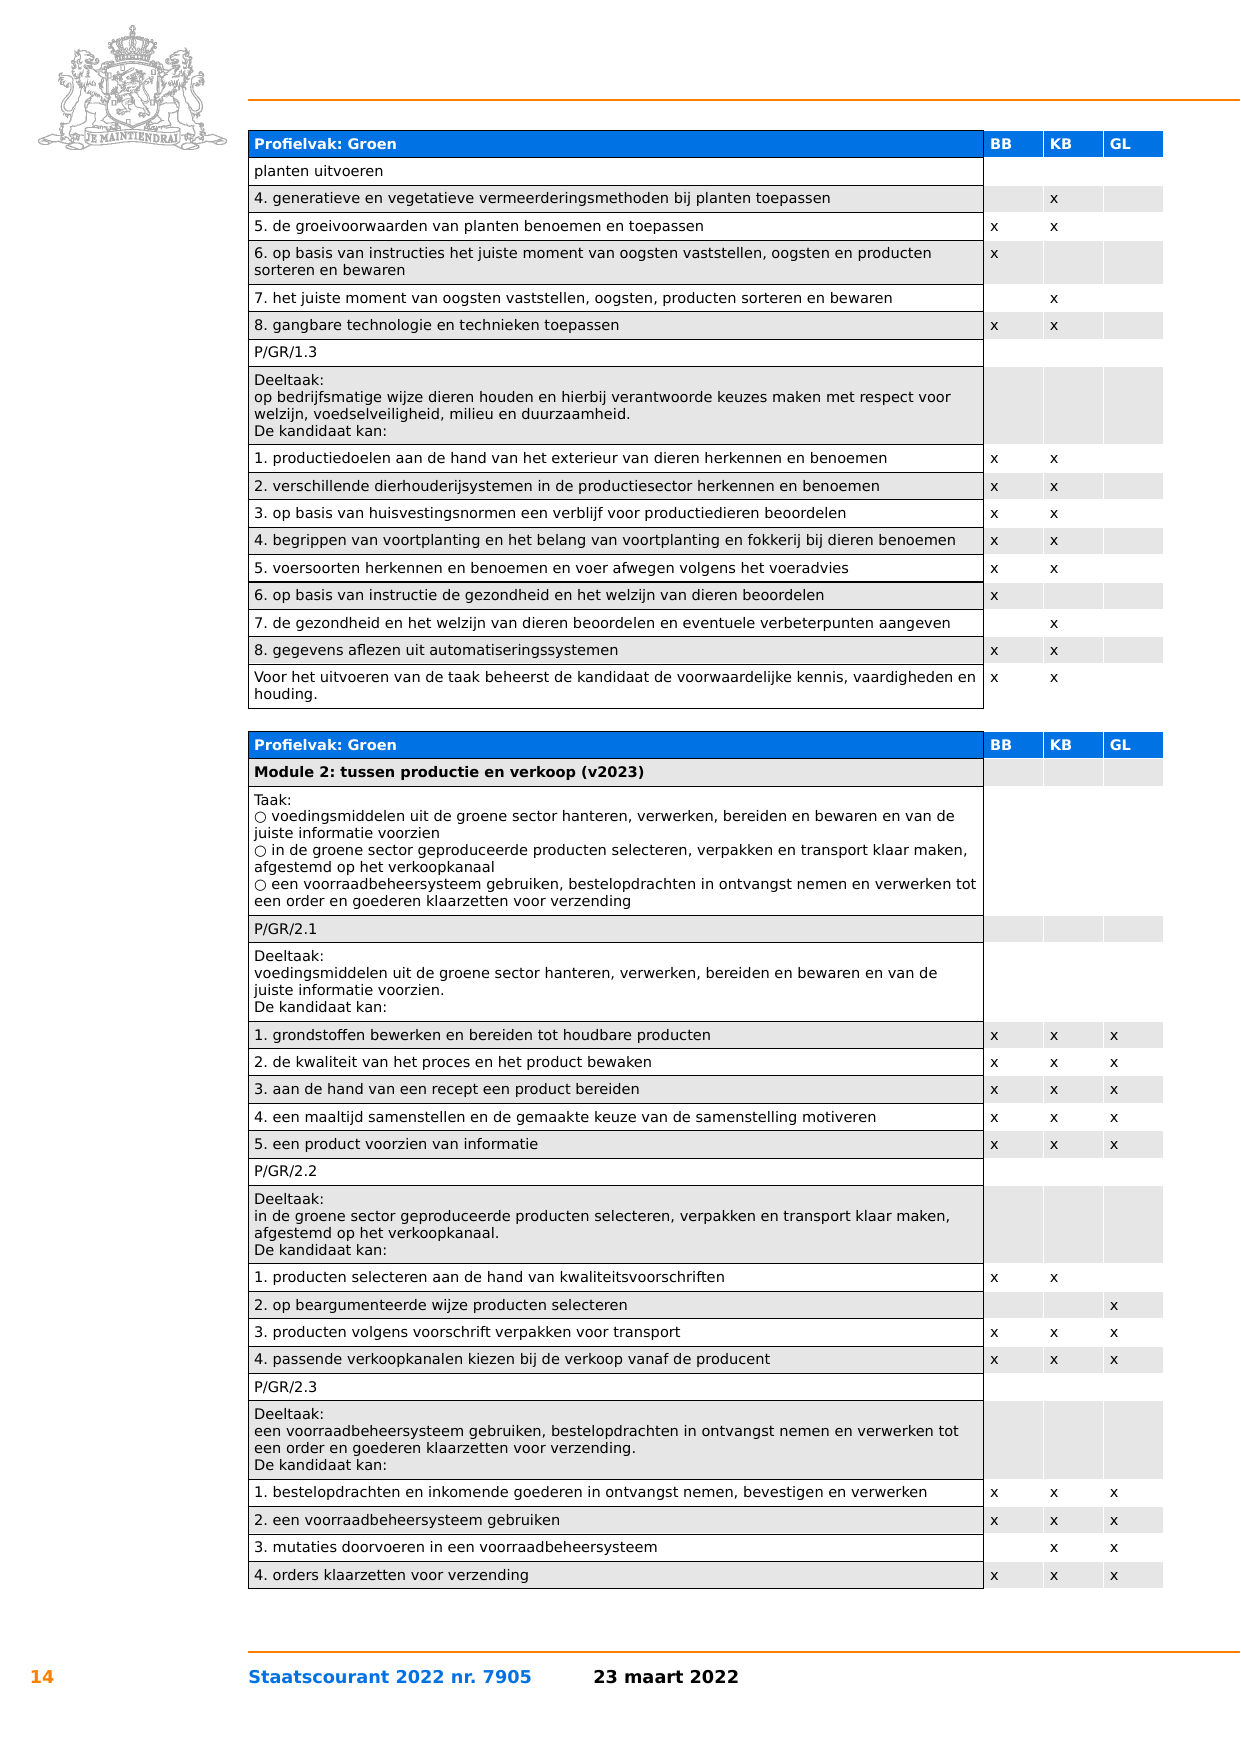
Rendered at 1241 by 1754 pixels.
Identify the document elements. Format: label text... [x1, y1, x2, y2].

table_cell Taak: ○ voedingsmiddelen uit de groene sector hanteren, verwerken, bereiden en bewaren en van de juiste informatie voorzien ○ in de groene sector geproduceerde producten selecteren, verpakken en transport klaar maken, afgestemd op het verkoopkanaal ○ een voorraadbeheersysteem gebruiken, bestelopdrachten in ontvangst nemen en verwerken tot een order en goederen klaarzetten voor verzending [249, 787, 983, 915]
table_cell x [1104, 1076, 1163, 1103]
table_cell [1044, 340, 1103, 366]
table_cell [984, 1374, 1043, 1400]
table_cell x [1044, 473, 1103, 499]
table_cell x [1104, 1104, 1163, 1130]
table_cell Deeltaak: op bedrijfsmatige wijze dieren houden en hierbij verantwoorde keuzes maken met respect voor welzijn, voedselveiligheid, milieu en duurzaamheid. De kandidaat kan: [249, 367, 983, 444]
table_cell [1044, 158, 1103, 185]
table_cell Deeltaak: in de groene sector geproduceerde producten selecteren, verpakken en transport klaar maken, afgestemd op het verkoopkanaal. De kandidaat kan: [249, 1186, 983, 1263]
table_cell Voor het uitvoeren van de taak beheerst de kandidaat de voorwaardelijke kennis, vaardigheden en houding. [249, 665, 983, 708]
table_cell [1044, 367, 1103, 444]
table_cell [1104, 943, 1163, 1021]
table_cell P/GR/2.1 [249, 916, 983, 942]
table_cell [1104, 528, 1163, 554]
table_cell [1044, 1374, 1103, 1400]
table_cell x [984, 1480, 1043, 1506]
table_cell x [984, 1347, 1043, 1373]
table_cell [984, 759, 1043, 786]
table_cell [984, 787, 1043, 915]
table_cell 7. het juiste moment van oogsten vaststellen, oogsten, producten sorteren en bewaren [249, 285, 983, 311]
table_cell [1044, 759, 1103, 786]
table_cell x [1044, 555, 1103, 581]
table_cell x [1104, 1347, 1163, 1373]
table_cell x [984, 241, 1043, 284]
table_cell 4. passende verkoopkanalen kiezen bij de verkoop vanaf de producent [249, 1347, 983, 1373]
table_cell P/GR/1.3 [249, 340, 983, 366]
table_cell [1104, 583, 1163, 609]
table_cell 3. op basis van huisvestingsnormen een verblijf voor productiedieren beoordelen [249, 500, 983, 527]
table_cell x [1104, 1131, 1163, 1158]
table_cell [1104, 610, 1163, 636]
table_cell P/GR/2.2 [249, 1159, 983, 1185]
table_header KB [1044, 732, 1103, 758]
table_cell x [1044, 1347, 1103, 1373]
table_cell [1044, 583, 1103, 609]
table_header Profielvak: Groen [249, 131, 983, 157]
table_cell [1104, 1186, 1163, 1263]
table_cell 3. aan de hand van een recept een product bereiden [249, 1076, 983, 1103]
table_cell [1044, 1186, 1103, 1263]
table_cell 5. de groeivoorwaarden van planten benoemen en toepassen [249, 213, 983, 239]
table_cell 2. verschillende dierhouderijsystemen in de productiesector herkennen en benoemen [249, 473, 983, 499]
table_cell [1044, 943, 1103, 1021]
table_cell [1104, 367, 1163, 444]
table_cell [1044, 241, 1103, 284]
table_cell [984, 916, 1043, 942]
table_cell x [984, 1264, 1043, 1291]
table_cell x [984, 473, 1043, 499]
table_cell [984, 943, 1043, 1021]
table_cell 4. orders klaarzetten voor verzending [249, 1562, 983, 1588]
table_cell x [1044, 312, 1103, 339]
table_cell [984, 285, 1043, 311]
table_cell x [1044, 1562, 1103, 1588]
table_cell x [1044, 1507, 1103, 1533]
table_cell 1. grondstoffen bewerken en bereiden tot houdbare producten [249, 1022, 983, 1048]
table_cell [984, 610, 1043, 636]
table_cell [1104, 285, 1163, 311]
table_header Profielvak: Groen [249, 732, 983, 758]
table_cell x [1044, 1319, 1103, 1346]
table_header GL [1104, 732, 1163, 758]
table_cell Deeltaak: voedingsmiddelen uit de groene sector hanteren, verwerken, bereiden en bewaren en van de juiste informatie voorzien. De kandidaat kan: [249, 943, 983, 1021]
table_cell [984, 1159, 1043, 1185]
table_cell x [984, 637, 1043, 663]
table_cell x [984, 528, 1043, 554]
table_cell x [984, 1104, 1043, 1130]
table_cell 5. een product voorzien van informatie [249, 1131, 983, 1158]
table_cell x [1104, 1535, 1163, 1561]
table_cell x [984, 1076, 1043, 1103]
table_cell planten uitvoeren [249, 158, 983, 185]
table_cell x [1044, 213, 1103, 239]
table_cell x [1044, 1264, 1103, 1291]
table_cell [1044, 916, 1103, 942]
table_cell [1044, 1159, 1103, 1185]
table_cell [1104, 1401, 1163, 1479]
table_cell [984, 1292, 1043, 1318]
table_cell x [1044, 637, 1103, 663]
table_cell x [1044, 1104, 1103, 1130]
table_cell P/GR/2.3 [249, 1374, 983, 1400]
table_cell x [984, 665, 1043, 708]
table_cell 1. bestelopdrachten en inkomende goederen in ontvangst nemen, bevestigen en verwerken [249, 1480, 983, 1506]
table_cell 2. op beargumenteerde wijze producten selecteren [249, 1292, 983, 1318]
table_cell x [984, 500, 1043, 527]
table_cell [984, 186, 1043, 212]
table_cell 1. producten selecteren aan de hand van kwaliteitsvoorschriften [249, 1264, 983, 1291]
table_cell x [1104, 1507, 1163, 1533]
table_cell [1104, 340, 1163, 366]
table_cell x [1104, 1480, 1163, 1506]
table_cell 3. mutaties doorvoeren in een voorraadbeheersysteem [249, 1535, 983, 1561]
table_cell x [1044, 1049, 1103, 1075]
table_cell [1104, 637, 1163, 663]
table_cell x [1044, 528, 1103, 554]
table_cell [1104, 445, 1163, 472]
table_cell x [1104, 1049, 1163, 1075]
table_cell x [1044, 610, 1103, 636]
table_cell [1104, 916, 1163, 942]
table_cell [984, 1401, 1043, 1479]
table_cell x [1104, 1562, 1163, 1588]
table_cell x [1044, 500, 1103, 527]
table_cell [1104, 213, 1163, 239]
table_cell 1. productiedoelen aan de hand van het exterieur van dieren herkennen en benoemen [249, 445, 983, 472]
table_cell 8. gegevens aflezen uit automatiseringssystemen [249, 637, 983, 663]
table_cell x [984, 213, 1043, 239]
table_cell x [1044, 1022, 1103, 1048]
table_cell 4. een maaltijd samenstellen en de gemaakte keuze van de samenstelling motiveren [249, 1104, 983, 1130]
table_cell [1104, 241, 1163, 284]
table_header BB [984, 131, 1043, 157]
table_cell [984, 1186, 1043, 1263]
table_cell [1044, 1292, 1103, 1318]
table_cell x [984, 1131, 1043, 1158]
table_cell x [1104, 1022, 1163, 1048]
table_cell x [984, 1319, 1043, 1346]
table_cell x [984, 312, 1043, 339]
table_cell 2. een voorraadbeheersysteem gebruiken [249, 1507, 983, 1533]
table_cell x [1044, 285, 1103, 311]
table_cell [1104, 158, 1163, 185]
table_cell [1104, 312, 1163, 339]
table_cell x [1044, 1076, 1103, 1103]
table_cell x [984, 583, 1043, 609]
table_header GL [1104, 131, 1163, 157]
table_cell [984, 340, 1043, 366]
table_cell 7. de gezondheid en het welzijn van dieren beoordelen en eventuele verbeterpunten aangeven [249, 610, 983, 636]
table_cell x [984, 445, 1043, 472]
table_cell x [984, 1562, 1043, 1588]
table_cell x [1044, 186, 1103, 212]
table_cell Deeltaak: een voorraadbeheersysteem gebruiken, bestelopdrachten in ontvangst nemen en verwerken tot een order en goederen klaarzetten voor verzending. De kandidaat kan: [249, 1401, 983, 1479]
table_cell [1044, 787, 1103, 915]
table_cell [984, 158, 1043, 185]
table_header BB [984, 732, 1043, 758]
table_cell [1104, 500, 1163, 527]
table_cell 5. voersoorten herkennen en benoemen en voer afwegen volgens het voeradvies [249, 555, 983, 581]
table_cell [1104, 665, 1163, 708]
table_cell x [1044, 1535, 1103, 1561]
table_cell 3. producten volgens voorschrift verpakken voor transport [249, 1319, 983, 1346]
table_cell 8. gangbare technologie en technieken toepassen [249, 312, 983, 339]
table_cell x [1044, 1480, 1103, 1506]
table_cell [1104, 555, 1163, 581]
table_cell 2. de kwaliteit van het proces en het product bewaken [249, 1049, 983, 1075]
table_cell x [984, 555, 1043, 581]
table_cell [1104, 473, 1163, 499]
table_cell x [984, 1022, 1043, 1048]
table_cell 4. begrippen van voortplanting en het belang van voortplanting en fokkerij bij dieren benoemen [249, 528, 983, 554]
table_cell [1104, 787, 1163, 915]
table_cell [1104, 1264, 1163, 1291]
table_cell x [1044, 445, 1103, 472]
table_cell 4. generatieve en vegetatieve vermeerderingsmethoden bij planten toepassen [249, 186, 983, 212]
table_cell [984, 367, 1043, 444]
picture [38, 25, 227, 150]
table_cell [1104, 186, 1163, 212]
table_header KB [1044, 131, 1103, 157]
table_cell x [1104, 1292, 1163, 1318]
table_cell x [1044, 665, 1103, 708]
table_cell Module 2: tussen productie en verkoop (v2023) [249, 759, 983, 786]
table_cell [1044, 1401, 1103, 1479]
table_cell x [1044, 1131, 1103, 1158]
table_cell 6. op basis van instructie de gezondheid en het welzijn van dieren beoordelen [249, 583, 983, 609]
table_cell [1104, 759, 1163, 786]
table_cell [1104, 1159, 1163, 1185]
table_cell 6. op basis van instructies het juiste moment van oogsten vaststellen, oogsten en producten sorteren en bewaren [249, 241, 983, 284]
table_cell [984, 1535, 1043, 1561]
table_cell x [984, 1049, 1043, 1075]
table_cell x [1104, 1319, 1163, 1346]
table_cell x [984, 1507, 1043, 1533]
table_cell [1104, 1374, 1163, 1400]
